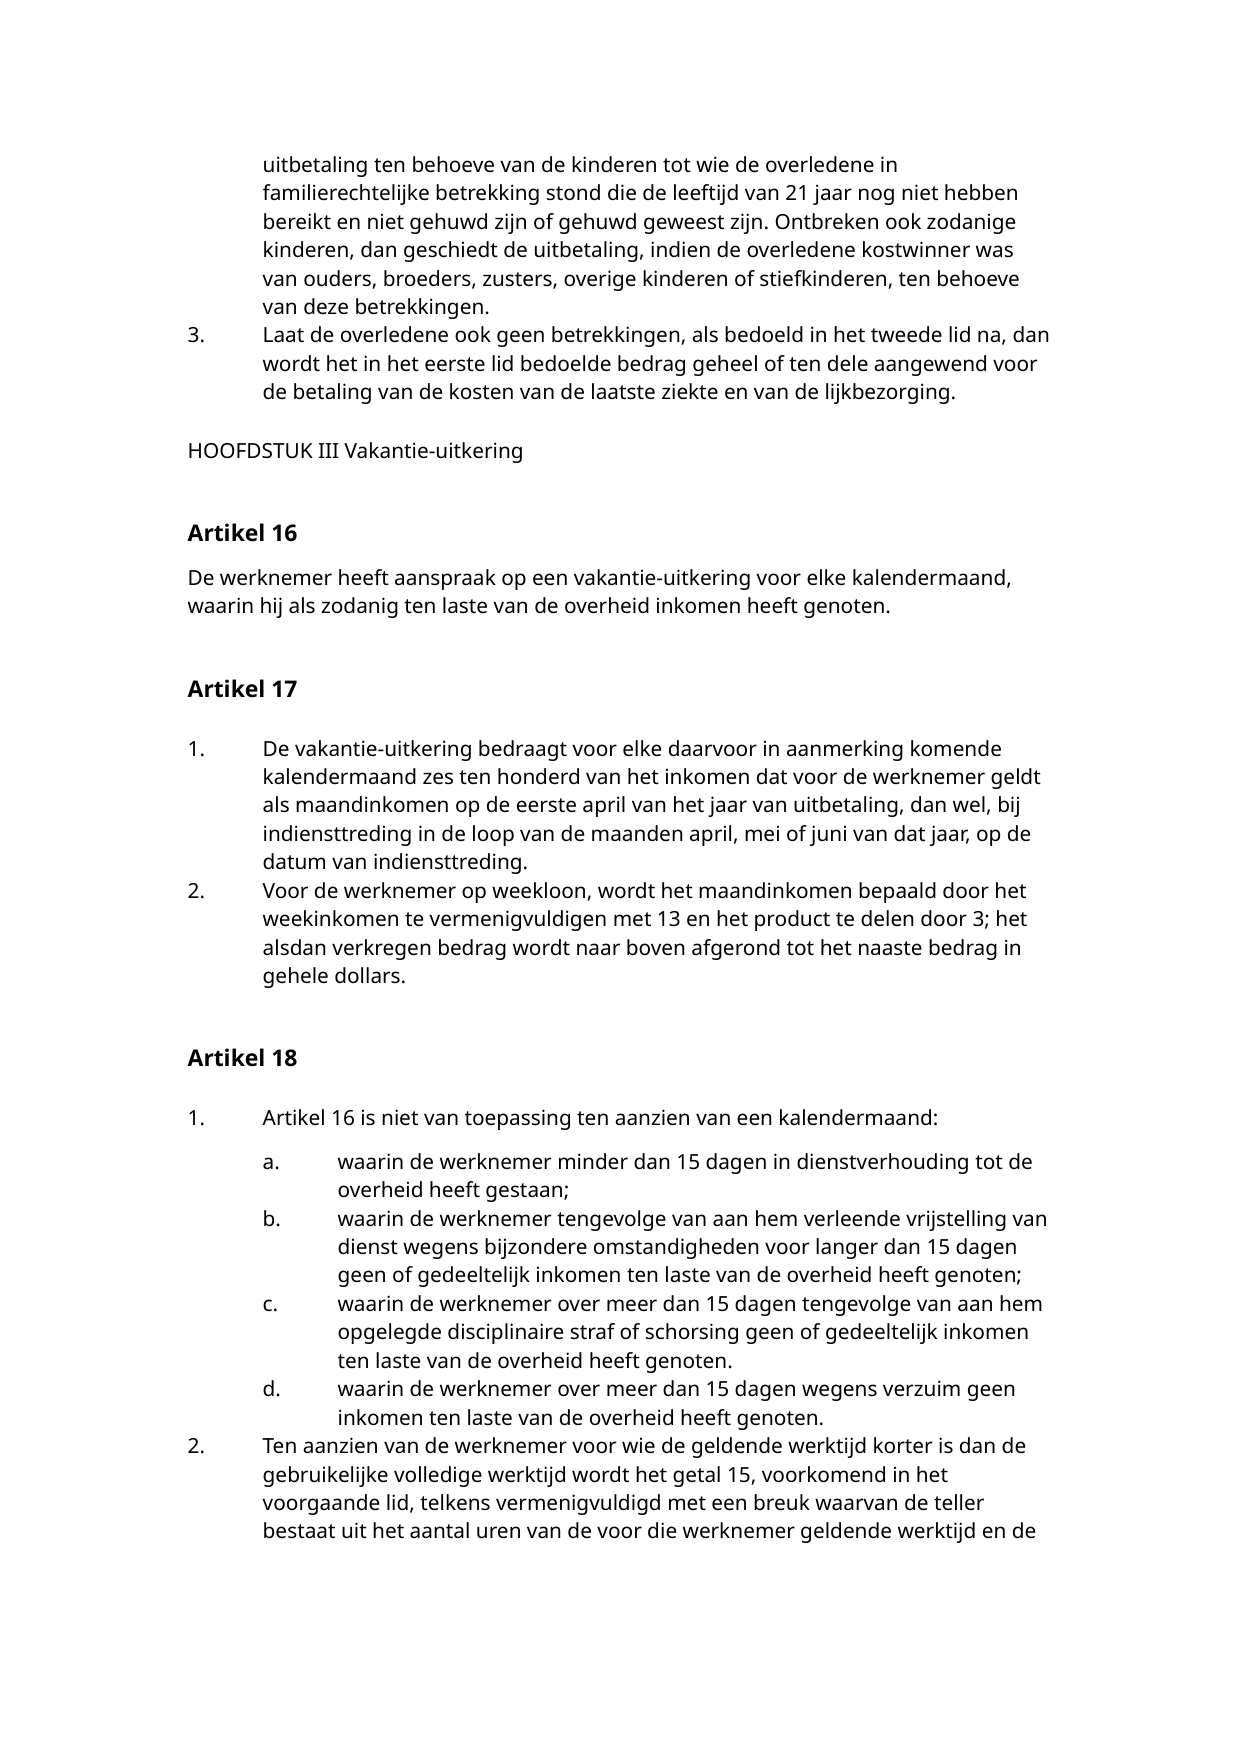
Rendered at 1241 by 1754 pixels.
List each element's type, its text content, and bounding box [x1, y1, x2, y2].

list waarin de werknemer over meer dan 15 dagen tengevolge van aan hem opgelegde disciplinaire straf of schorsing geen of gedeeltelijk inkomen ten laste van de overheid heeft genoten. [262, 1289, 1053, 1374]
list waarin de werknemer minder dan 15 dagen in dienstverhouding tot de overheid heeft gestaan; [262, 1147, 1053, 1204]
subtitle Artikel 17 [187, 672, 1053, 704]
subtitle Artikel 16 [187, 517, 1053, 548]
list waarin de werknemer over meer dan 15 dagen wegens verzuim geen inkomen ten laste van de overheid heeft genoten. [262, 1374, 1053, 1431]
subtitle Artikel 18 [187, 1042, 1053, 1073]
list Artikel 16 is niet van toepassing ten aanzien van een kalendermaand: [187, 1103, 1053, 1132]
list Ten aanzien van de werknemer voor wie de geldende werktijd korter is dan de gebruikelijke volledige werktijd wordt het getal 15, voorkomend in het voorgaande lid, telkens vermenigvuldigd met een breuk waarvan de teller bestaat uit het aantal uren van de voor die werknemer geldende werktijd en de [187, 1431, 1053, 1545]
subtitle HOOFDSTUK III Vakantie-uitkering [187, 436, 1053, 464]
list uitbetaling ten behoeve van de kinderen tot wie de overledene in familierechtelijke betrekking stond die de leeftijd van 21 jaar nog niet hebben bereikt en niet gehuwd zijn of gehuwd geweest zijn. Ontbreken ook zodanige kinderen, dan geschiedt de uitbetaling, indien de overledene kostwinner was van ouders, broeders, zusters, overige kinderen of stiefkinderen, ten behoeve van deze betrekkingen. [187, 150, 1053, 321]
list waarin de werknemer tengevolge van aan hem verleende vrijstelling van dienst wegens bijzondere omstandigheden voor langer dan 15 dagen geen of gedeeltelijk inkomen ten laste van de overheid heeft genoten; [262, 1204, 1053, 1289]
text De werknemer heeft aanspraak op een vakantie-uitkering voor elke kalendermaand, waarin hij als zodanig ten laste van de overheid inkomen heeft genoten. [187, 563, 1053, 620]
list Laat de overledene ook geen betrekkingen, als bedoeld in het tweede lid na, dan wordt het in het eerste lid bedoelde bedrag geheel of ten dele aangewend voor de betaling van de kosten van de laatste ziekte en van de lijkbezorging. [187, 321, 1053, 406]
list De vakantie-uitkering bedraagt voor elke daarvoor in aanmerking komende kalendermaand zes ten honderd van het inkomen dat voor de werknemer geldt als maandinkomen op de eerste april van het jaar van uitbetaling, dan wel, bij indiensttreding in de loop van de maanden april, mei of juni van dat jaar, op de datum van indiensttreding. [187, 734, 1053, 876]
list Voor de werknemer op weekloon, wordt het maandinkomen bepaald door het weekinkomen te vermenigvuldigen met 13 en het product te delen door 3; het alsdan verkregen bedrag wordt naar boven afgerond tot het naaste bedrag in gehele dollars. [187, 876, 1053, 990]
